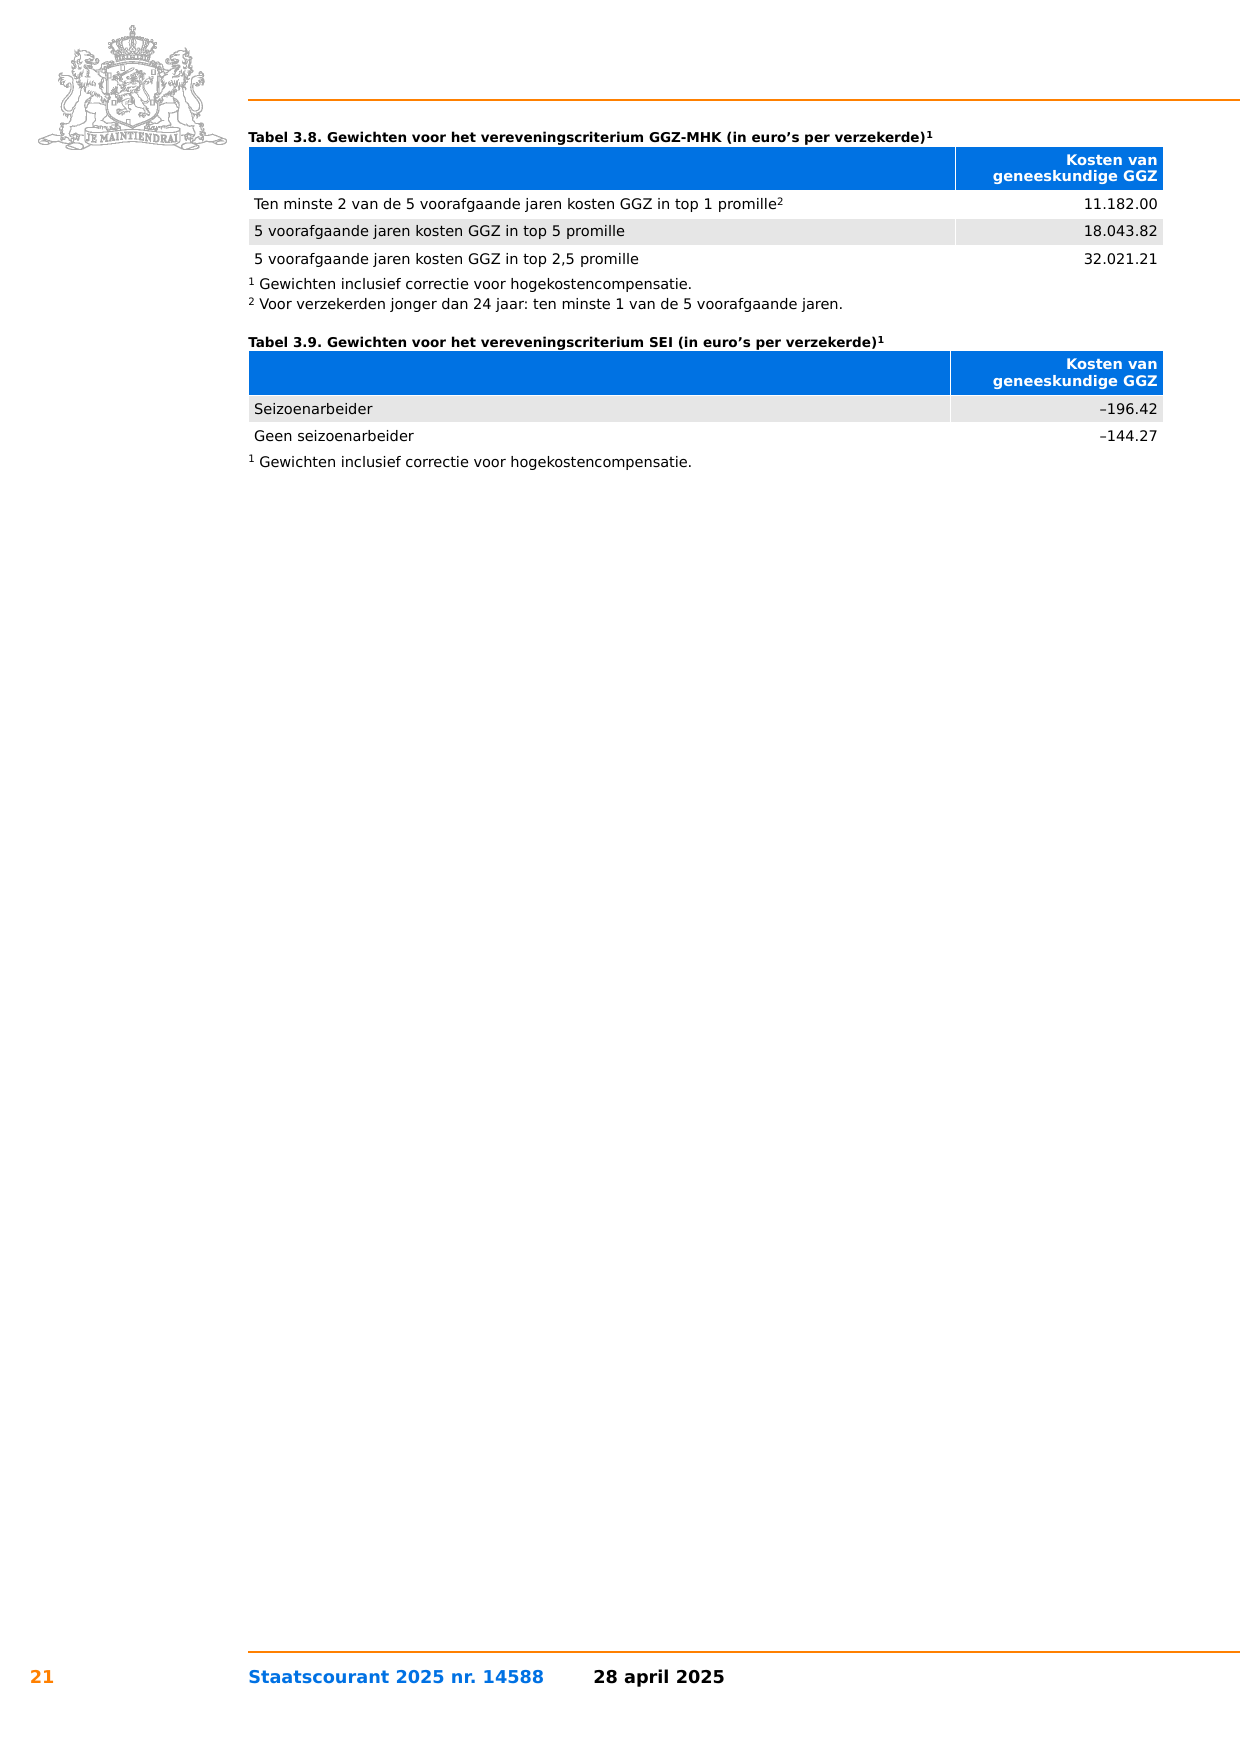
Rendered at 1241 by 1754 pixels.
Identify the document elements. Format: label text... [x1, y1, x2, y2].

table_cell Ten minste 2 van de 5 voorafgaande jaren kosten GGZ in top 1 promille2 [249, 191, 955, 217]
table_cell –144.27 [951, 423, 1163, 449]
table_cell Kosten van geneeskundige GGZ [951, 351, 1163, 395]
table_cell [249, 147, 955, 190]
table_cell –196.42 [951, 396, 1163, 422]
table_cell Kosten van geneeskundige GGZ [956, 147, 1163, 190]
table_header Tabel 3.8. Gewichten voor het vereveningscriterium GGZ-MHK (in euro’s per verzekerde)1 [248, 130, 1163, 146]
table_cell 18.043.82 [956, 219, 1163, 245]
table_cell 5 voorafgaande jaren kosten GGZ in top 5 promille [249, 219, 955, 245]
table_cell 32.021.21 [956, 246, 1163, 272]
picture [38, 25, 227, 150]
table_header Tabel 3.9. Gewichten voor het vereveningscriterium SEI (in euro’s per verzekerde)1 [248, 335, 1163, 350]
table_cell Geen seizoenarbeider [249, 423, 950, 449]
table_cell 5 voorafgaande jaren kosten GGZ in top 2,5 promille [249, 246, 955, 272]
table_cell [249, 351, 950, 395]
table_cell 1 Gewichten inclusief correctie voor hogekostencompensatie. 2 Voor verzekerden jonger dan 24 jaar: ten minste 1 van de 5 voorafgaande jaren. [248, 273, 1163, 313]
table_cell Seizoenarbeider [249, 396, 950, 422]
table_cell 11.182.00 [956, 191, 1163, 217]
table_cell 1 Gewichten inclusief correctie voor hogekostencompensatie. [248, 451, 1163, 470]
